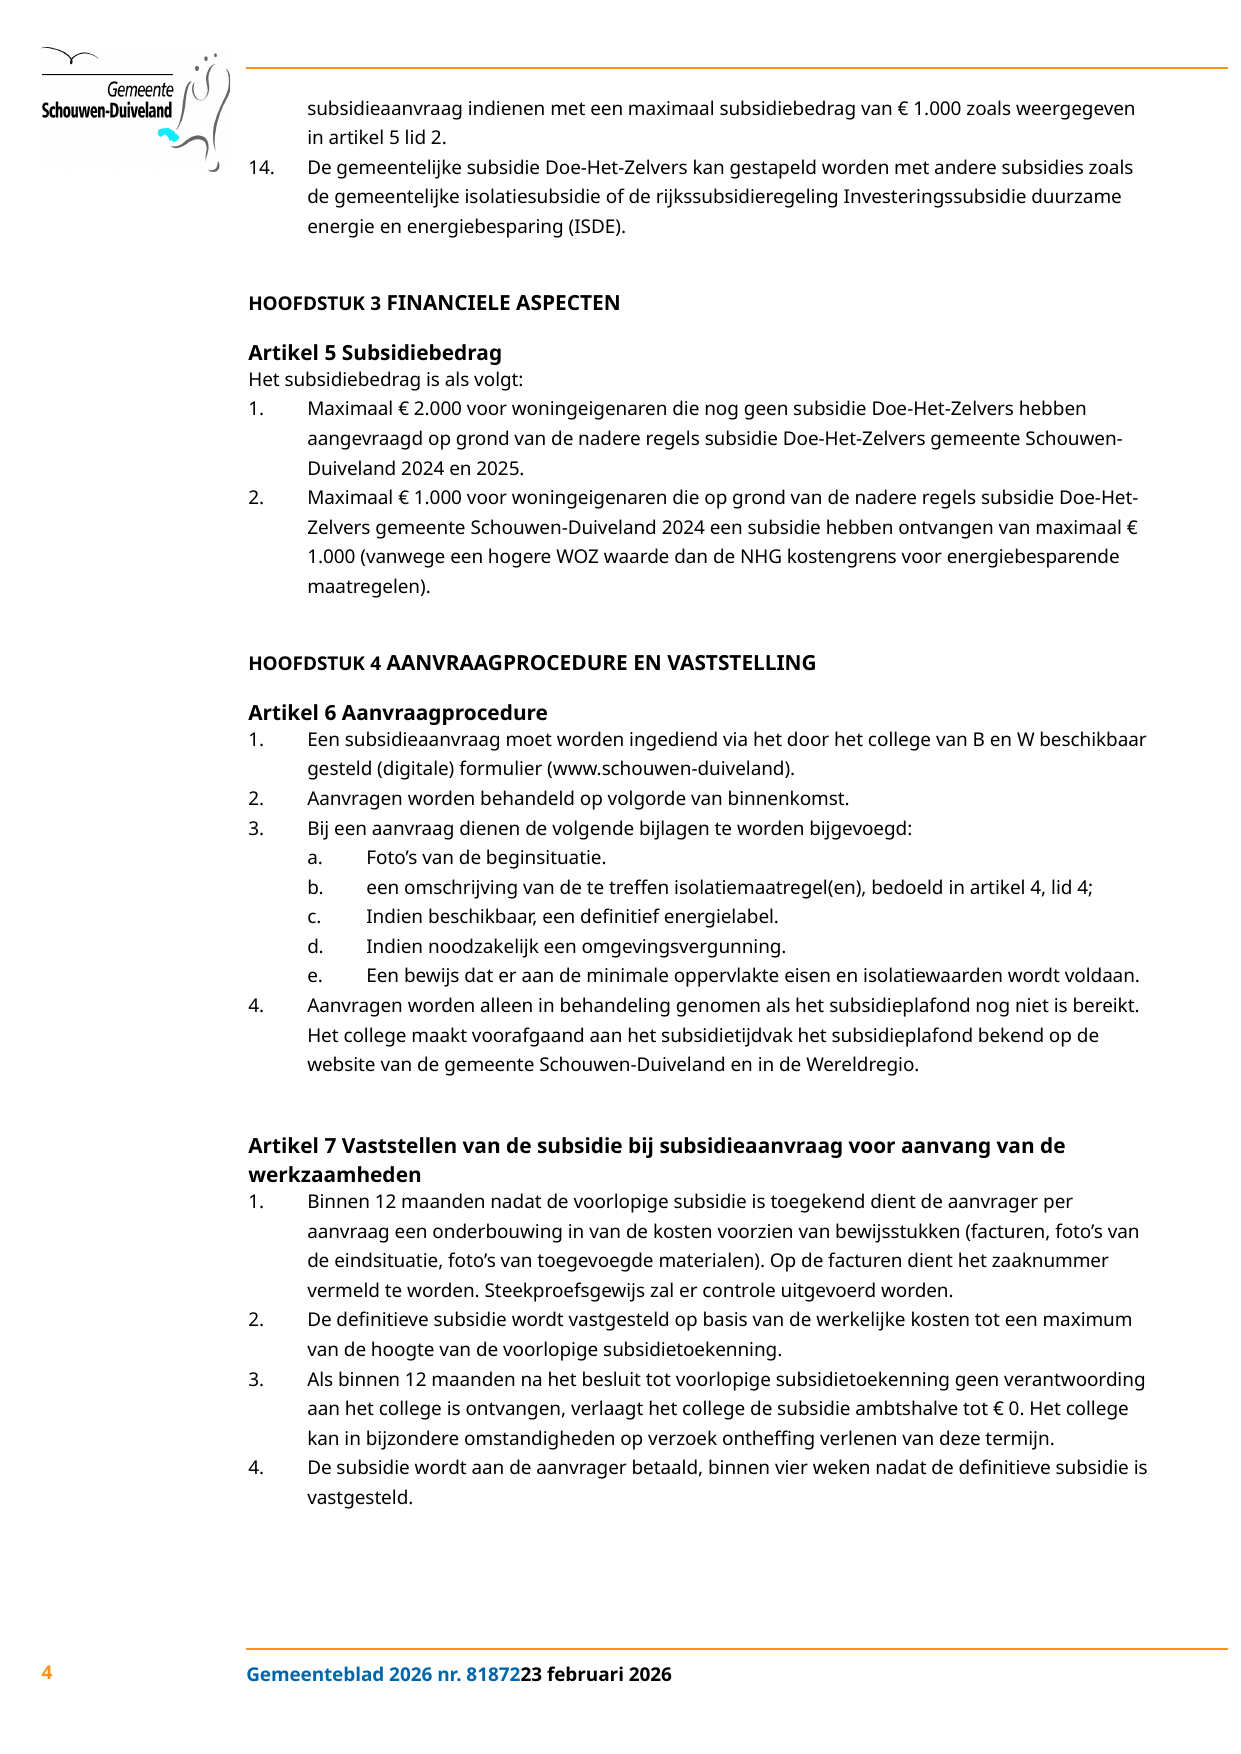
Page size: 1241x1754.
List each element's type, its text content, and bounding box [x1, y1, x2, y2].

list subsidieaanvraag indienen met een maximaal subsidiebedrag van € 1.000 zoals weergegeven in artikel 5 lid 2. [248, 95, 1152, 150]
list Aanvragen worden alleen in behandeling genomen als het subsidieplafond nog niet is bereikt. Het college maakt voorafgaand aan het subsidietijdvak het subsidieplafond bekend op de website van de gemeente Schouwen-Duiveland en in de Wereldregio. [248, 992, 1152, 1077]
list Indien noodzakelijk een omgevingsvergunning. [307, 933, 1152, 959]
list Foto’s van de beginsituatie. [307, 844, 1152, 870]
list een omschrijving van de te treffen isolatiemaatregel(en), bedoeld in artikel 4, lid 4; [307, 874, 1152, 900]
list Maximaal € 1.000 voor woningeigenaren die op grond van de nadere regels subsidie Doe-Het-Zelvers gemeente Schouwen-Duiveland 2024 een subsidie hebben ontvangen van maximaal € 1.000 (vanwege een hogere WOZ waarde dan de NHG kostengrens voor energiebesparende maatregelen). [248, 484, 1152, 599]
text Artikel 5 Subsidiebedrag [248, 338, 1152, 366]
list Indien beschikbaar, een definitief energielabel. [307, 903, 1152, 929]
text Artikel 7 Vaststellen van de subsidie bij subsidieaanvraag voor aanvang van de werkzaamheden [248, 1131, 1152, 1188]
text Artikel 6 Aanvraagprocedure [248, 698, 1152, 726]
list Binnen 12 maanden nadat de voorlopige subsidie is toegekend dient de aanvrager per aanvraag een onderbouwing in van de kosten voorzien van bewijsstukken (facturen, foto’s van de eindsituatie, foto’s van toegevoegde materialen). Op de facturen dient het zaaknummer vermeld te worden. Steekproefsgewijs zal er controle uitgevoerd worden. [248, 1188, 1152, 1303]
picture [41, 47, 231, 172]
text HOOFDSTUK 4 AANVRAAGPROCEDURE EN VASTSTELLING [248, 648, 1152, 677]
list Aanvragen worden behandeld op volgorde van binnenkomst. [248, 785, 1152, 811]
list Een bewijs dat er aan de minimale oppervlakte eisen en isolatiewaarden wordt voldaan. [307, 963, 1152, 988]
text HOOFDSTUK 3 FINANCIELE ASPECTEN [248, 288, 1152, 317]
list Maximaal € 2.000 voor woningeigenaren die nog geen subsidie Doe-Het-Zelvers hebben aangevraagd op grond van de nadere regels subsidie Doe-Het-Zelvers gemeente Schouwen-Duiveland 2024 en 2025. [248, 396, 1152, 481]
text Het subsidiebedrag is als volgt: [248, 366, 1152, 392]
list Een subsidieaanvraag moet worden ingediend via het door het college van B en W beschikbaar gesteld (digitale) formulier (www.schouwen-duiveland). [248, 726, 1152, 781]
list De subsidie wordt aan de aanvrager betaald, binnen vier weken nadat de definitieve subsidie is vastgesteld. [248, 1454, 1152, 1510]
list De definitieve subsidie wordt vastgesteld op basis van de werkelijke kosten tot een maximum van de hoogte van de voorlopige subsidietoekenning. [248, 1307, 1152, 1362]
list Bij een aanvraag dienen de volgende bijlagen te worden bijgevoegd: [248, 815, 1152, 841]
list Als binnen 12 maanden na het besluit tot voorlopige subsidietoekenning geen verantwoording aan het college is ontvangen, verlaagt het college de subsidie ambtshalve tot € 0. Het college kan in bijzondere omstandigheden op verzoek ontheffing verlenen van deze termijn. [248, 1366, 1152, 1451]
list De gemeentelijke subsidie Doe-Het-Zelvers kan gestapeld worden met andere subsidies zoals de gemeentelijke isolatiesubsidie of de rijkssubsidieregeling Investeringssubsidie duurzame energie en energiebesparing (ISDE). [248, 154, 1152, 239]
